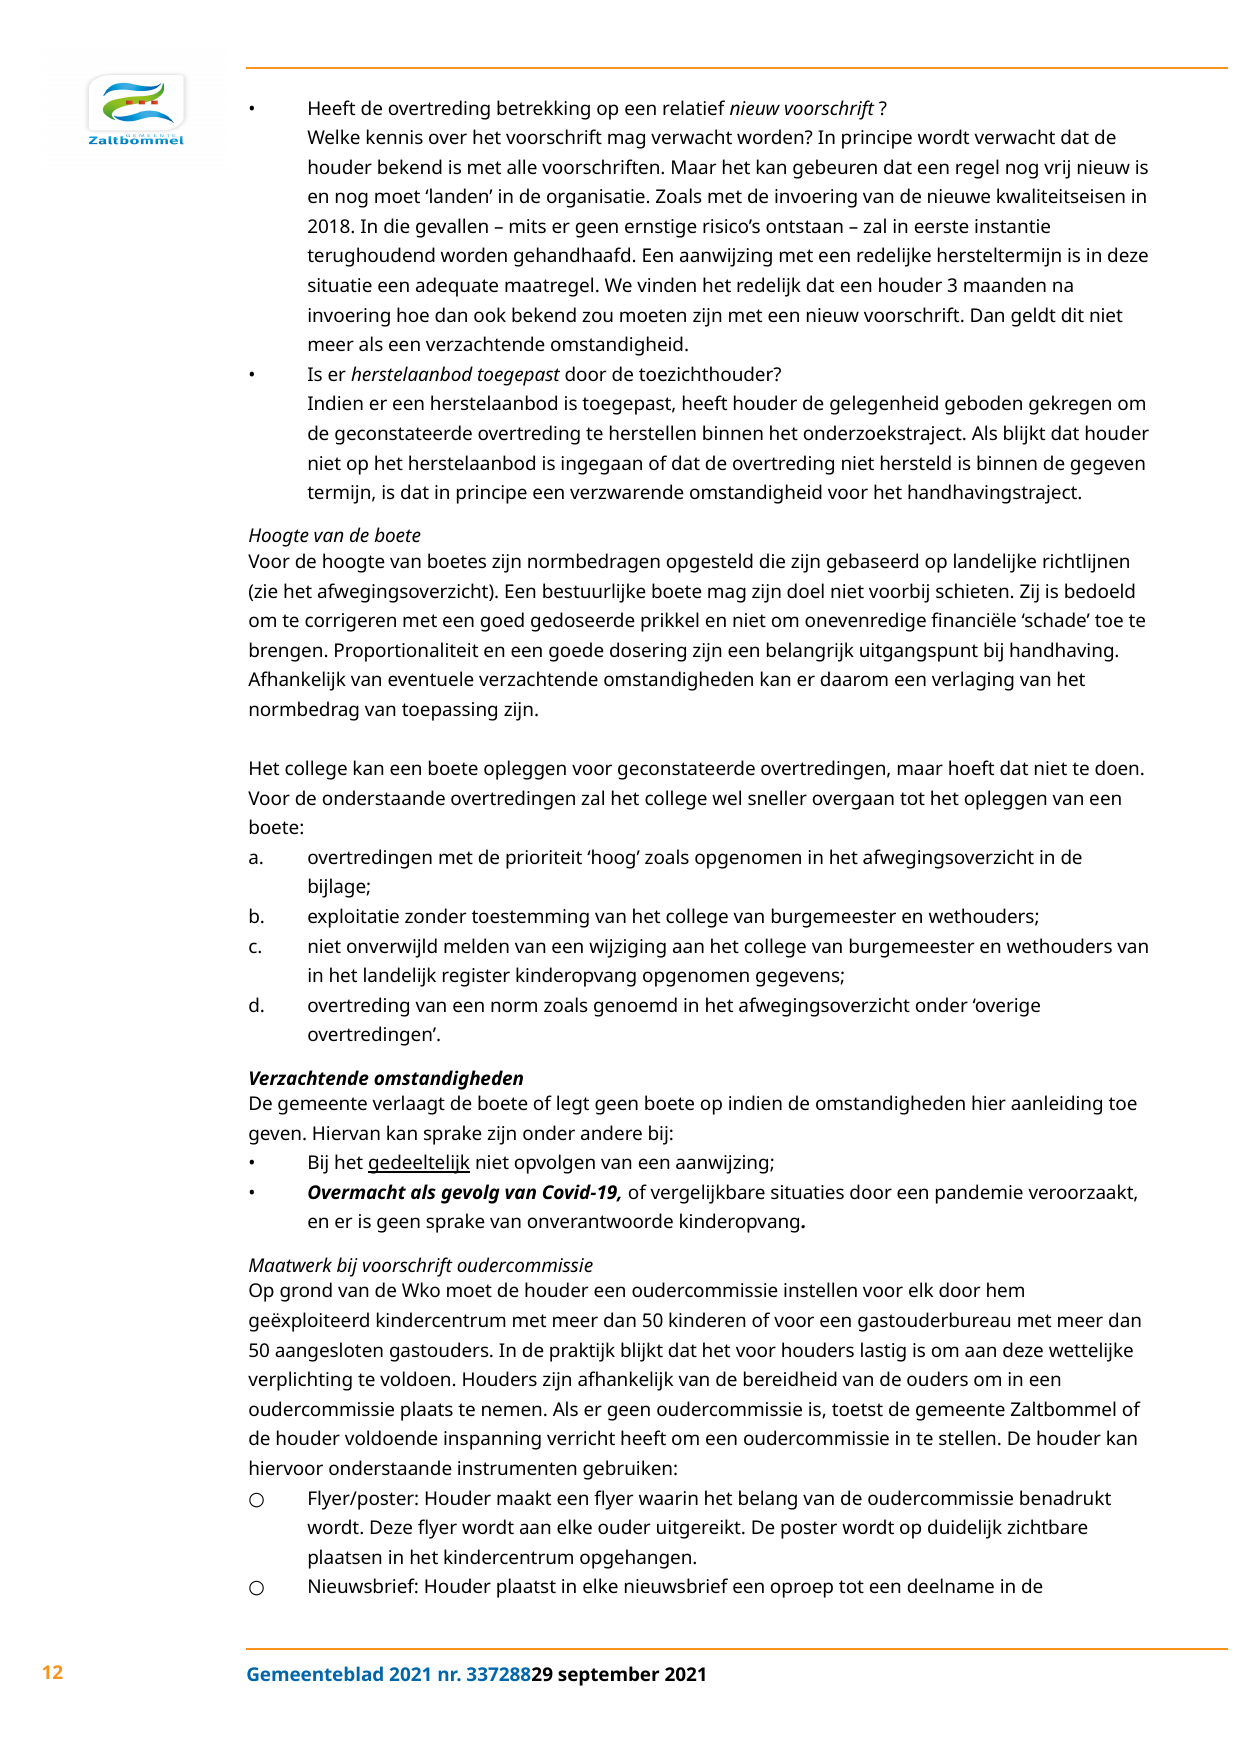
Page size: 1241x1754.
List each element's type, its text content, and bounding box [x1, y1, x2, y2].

list exploitatie zonder toestemming van het college van burgemeester en wethouders; [248, 903, 1152, 929]
text Maatwerk bij voorschrift oudercommissie [248, 1252, 1152, 1278]
list overtreding van een norm zoals genoemd in het afwegingsoverzicht onder ‘overige overtredingen’. [248, 992, 1152, 1047]
list Flyer/poster: Houder maakt een flyer waarin het belang van de oudercommissie benadrukt wordt. Deze flyer wordt aan elke ouder uitgereikt. De poster wordt op duidelijk zichtbare plaatsen in het kindercentrum opgehangen. [248, 1485, 1152, 1569]
text Het college kan een boete opleggen voor geconstateerde overtredingen, maar hoeft dat niet te doen. Voor de onderstaande overtredingen zal het college wel sneller overgaan tot het opleggen van een boete: [248, 755, 1152, 840]
list niet onverwijld melden van een wijziging aan het college van burgemeester en wethouders van in het landelijk register kinderopvang opgenomen gegevens; [248, 933, 1152, 988]
list Indien er een herstelaanbod is toegepast, heeft houder de gelegenheid geboden gekregen om de geconstateerde overtreding te herstellen binnen het onderzoekstraject. Als blijkt dat houder niet op het herstelaanbod is ingegaan of dat de overtreding niet hersteld is binnen de gegeven termijn, is dat in principe een verzwarende omstandigheid voor het handhavingstraject. [248, 391, 1152, 505]
text Op grond van de Wko moet de houder een oudercommissie instellen voor elk door hem geëxploiteerd kindercentrum met meer dan 50 kinderen of voor een gastouderbureau met meer dan 50 aangesloten gastouders. In de praktijk blijkt dat het voor houders lastig is om aan deze wettelijke verplichting te voldoen. Houders zijn afhankelijk van de bereidheid van de ouders om in een oudercommissie plaats te nemen. Als er geen oudercommissie is, toetst de gemeente Zaltbommel of de houder voldoende inspanning verricht heeft om een oudercommissie in te stellen. De houder kan hiervoor onderstaande instrumenten gebruiken: [248, 1278, 1152, 1481]
text Voor de hoogte van boetes zijn normbedragen opgesteld die zijn gebaseerd op landelijke richtlijnen (zie het afwegingsoverzicht). Een bestuurlijke boete mag zijn doel niet voorbij schieten. Zij is bedoeld om te corrigeren met een goed gedoseerde prikkel en niet om onevenredige financiële ‘schade’ toe te brengen. Proportionaliteit en een goede dosering zijn een belangrijk uitgangspunt bij handhaving. Afhankelijk van eventuele verzachtende omstandigheden kan er daarom een verlaging van het normbedrag van toepassing zijn. [248, 548, 1152, 722]
text Hoogte van de boete [248, 522, 1152, 548]
picture [41, 47, 231, 172]
text De gemeente verlaagt de boete of legt geen boete op indien de omstandigheden hier aanleiding toe geven. Hiervan kan sprake zijn onder andere bij: [248, 1090, 1152, 1146]
list Welke kennis over het voorschrift mag verwacht worden? In principe wordt verwacht dat de houder bekend is met alle voorschriften. Maar het kan gebeuren dat een regel nog vrij nieuw is en nog moet ‘landen’ in de organisatie. Zoals met de invoering van de nieuwe kwaliteitseisen in 2018. In die gevallen – mits er geen ernstige risico’s ontstaan – zal in eerste instantie terughoudend worden gehandhaafd. Een aanwijzing met een redelijke hersteltermijn is in deze situatie een adequate maatregel. We vinden het redelijk dat een houder 3 maanden na invoering hoe dan ook bekend zou moeten zijn met een nieuw voorschrift. Dan geldt dit niet meer als een verzachtende omstandigheid. [248, 124, 1152, 357]
list Is er herstelaanbod toegepast door de toezichthouder? [248, 361, 1152, 387]
list Overmacht als gevolg van Covid-19, of vergelijkbare situaties door een pandemie veroorzaakt, en er is geen sprake van onverantwoorde kinderopvang. [248, 1179, 1152, 1234]
list overtredingen met de prioriteit ‘hoog’ zoals opgenomen in het afwegingsoverzicht in de bijlage; [248, 844, 1152, 899]
list Nieuwsbrief: Houder plaatst in elke nieuwsbrief een oproep tot een deelname in de [248, 1573, 1152, 1599]
list Bij het gedeeltelijk niet opvolgen van een aanwijzing; [248, 1149, 1152, 1175]
text Verzachtende omstandigheden [248, 1065, 1152, 1090]
list Heeft de overtreding betrekking op een relatief nieuw voorschrift ? [248, 95, 1152, 121]
